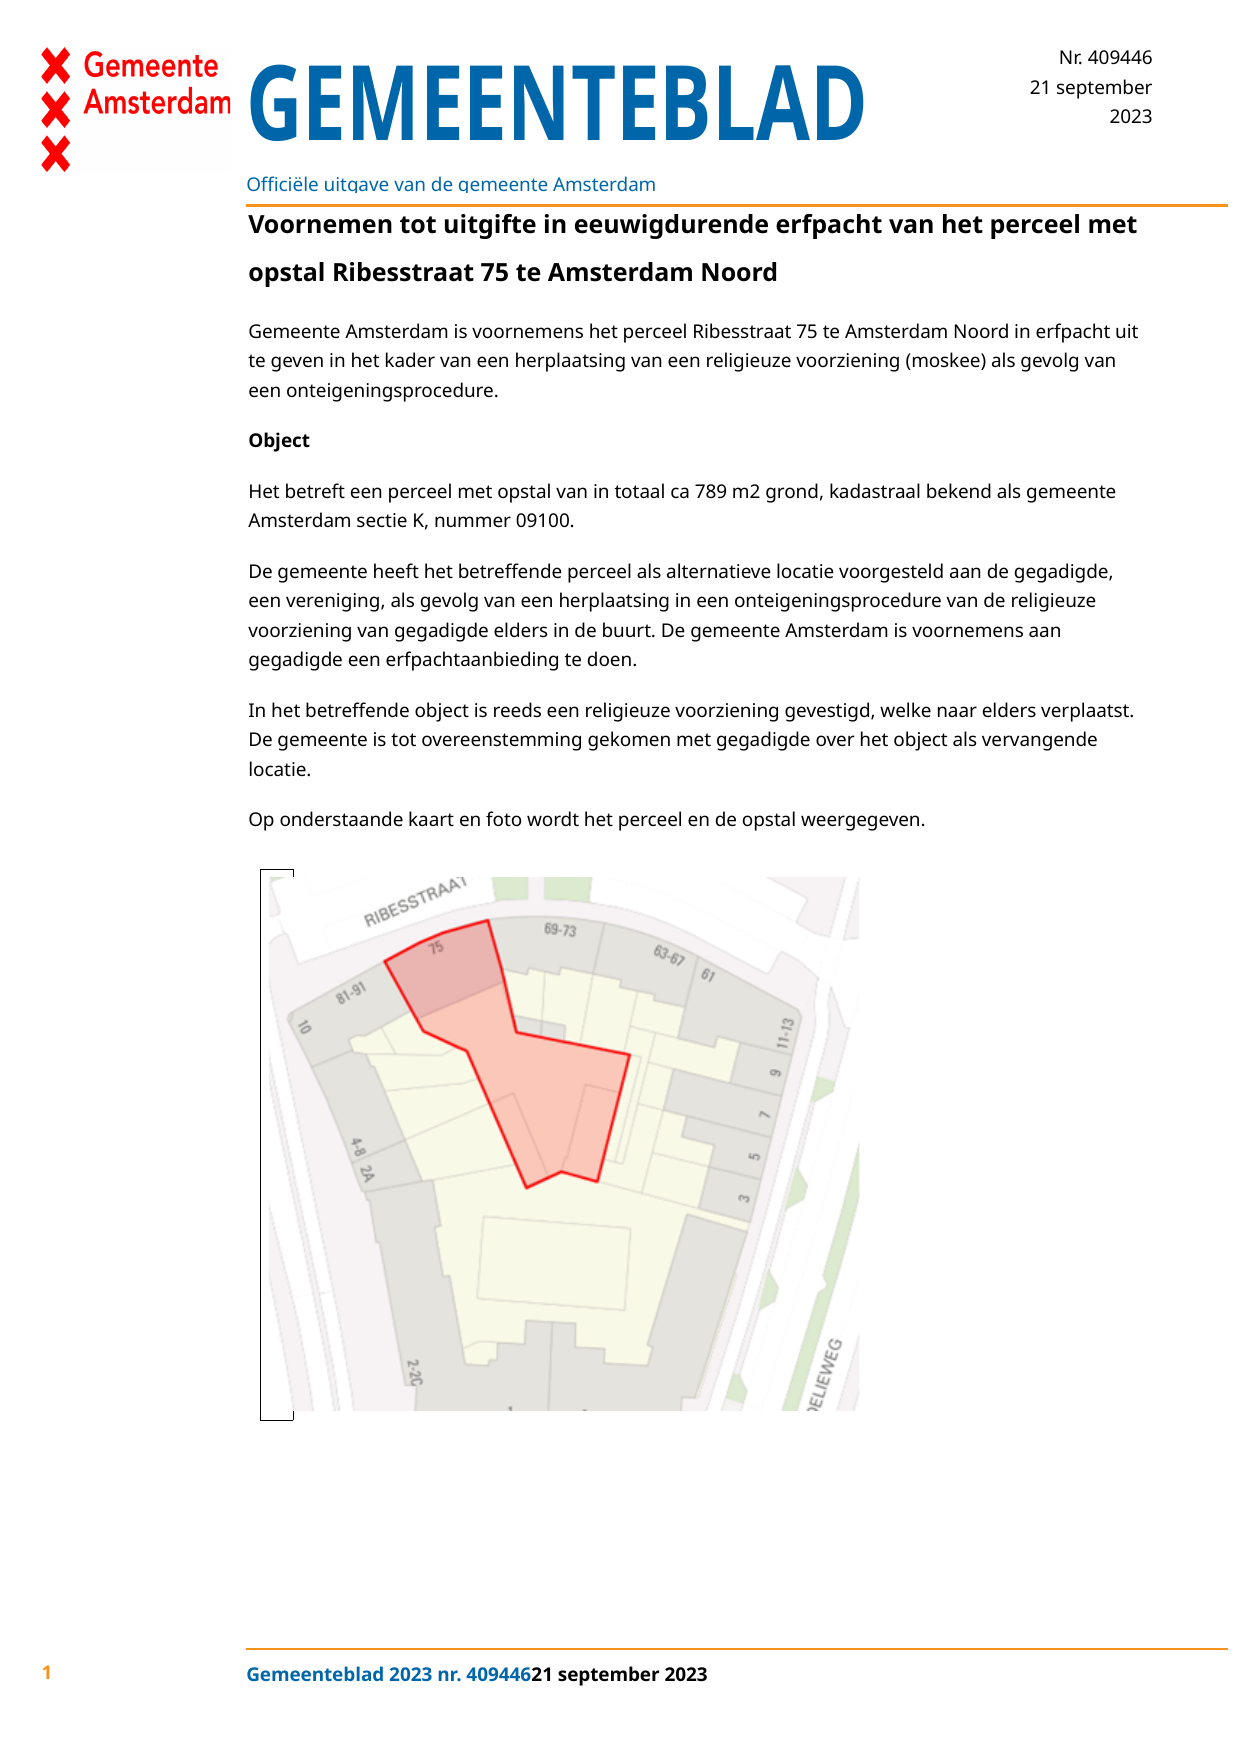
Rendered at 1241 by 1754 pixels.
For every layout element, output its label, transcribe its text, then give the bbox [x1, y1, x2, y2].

picture [41, 47, 231, 172]
text Object [248, 427, 1152, 453]
text Voornemen tot uitgifte in eeuwigdurende erfpacht van het perceel met opstal Ribesstraat 75 te Amsterdam Noord [248, 207, 1152, 288]
text De gemeente heeft het betreffende perceel als alternatieve locatie voorgesteld aan de gegadigde, een vereniging, als gevolg van een herplaatsing in een onteigeningsprocedure van de religieuze voorziening van gegadigde elders in de buurt. De gemeente Amsterdam is voornemens aan gegadigde een erfpachtaanbieding te doen. [248, 558, 1152, 672]
text Gemeente Amsterdam is voornemens het perceel Ribesstraat 75 te Amsterdam Noord in erfpacht uit te geven in het kader van een herplaatsing van een religieuze voorziening (moskee) als gevolg van een onteigeningsprocedure. [248, 318, 1152, 403]
text Op onderstaande kaart en foto wordt het perceel en de opstal weergegeven. [248, 807, 1152, 832]
text Het betreft een perceel met opstal van in totaal ca 789 m2 grond, kadastraal bekend als gemeente Amsterdam sectie K, nummer 09100. [248, 478, 1152, 533]
text In het betreffende object is reeds een religieuze voorziening gevestigd, welke naar elders verplaatst. De gemeente is tot overeenstemming gekomen met gegadigde over het object als vervangende locatie. [248, 697, 1152, 782]
picture [268, 877, 860, 1411]
